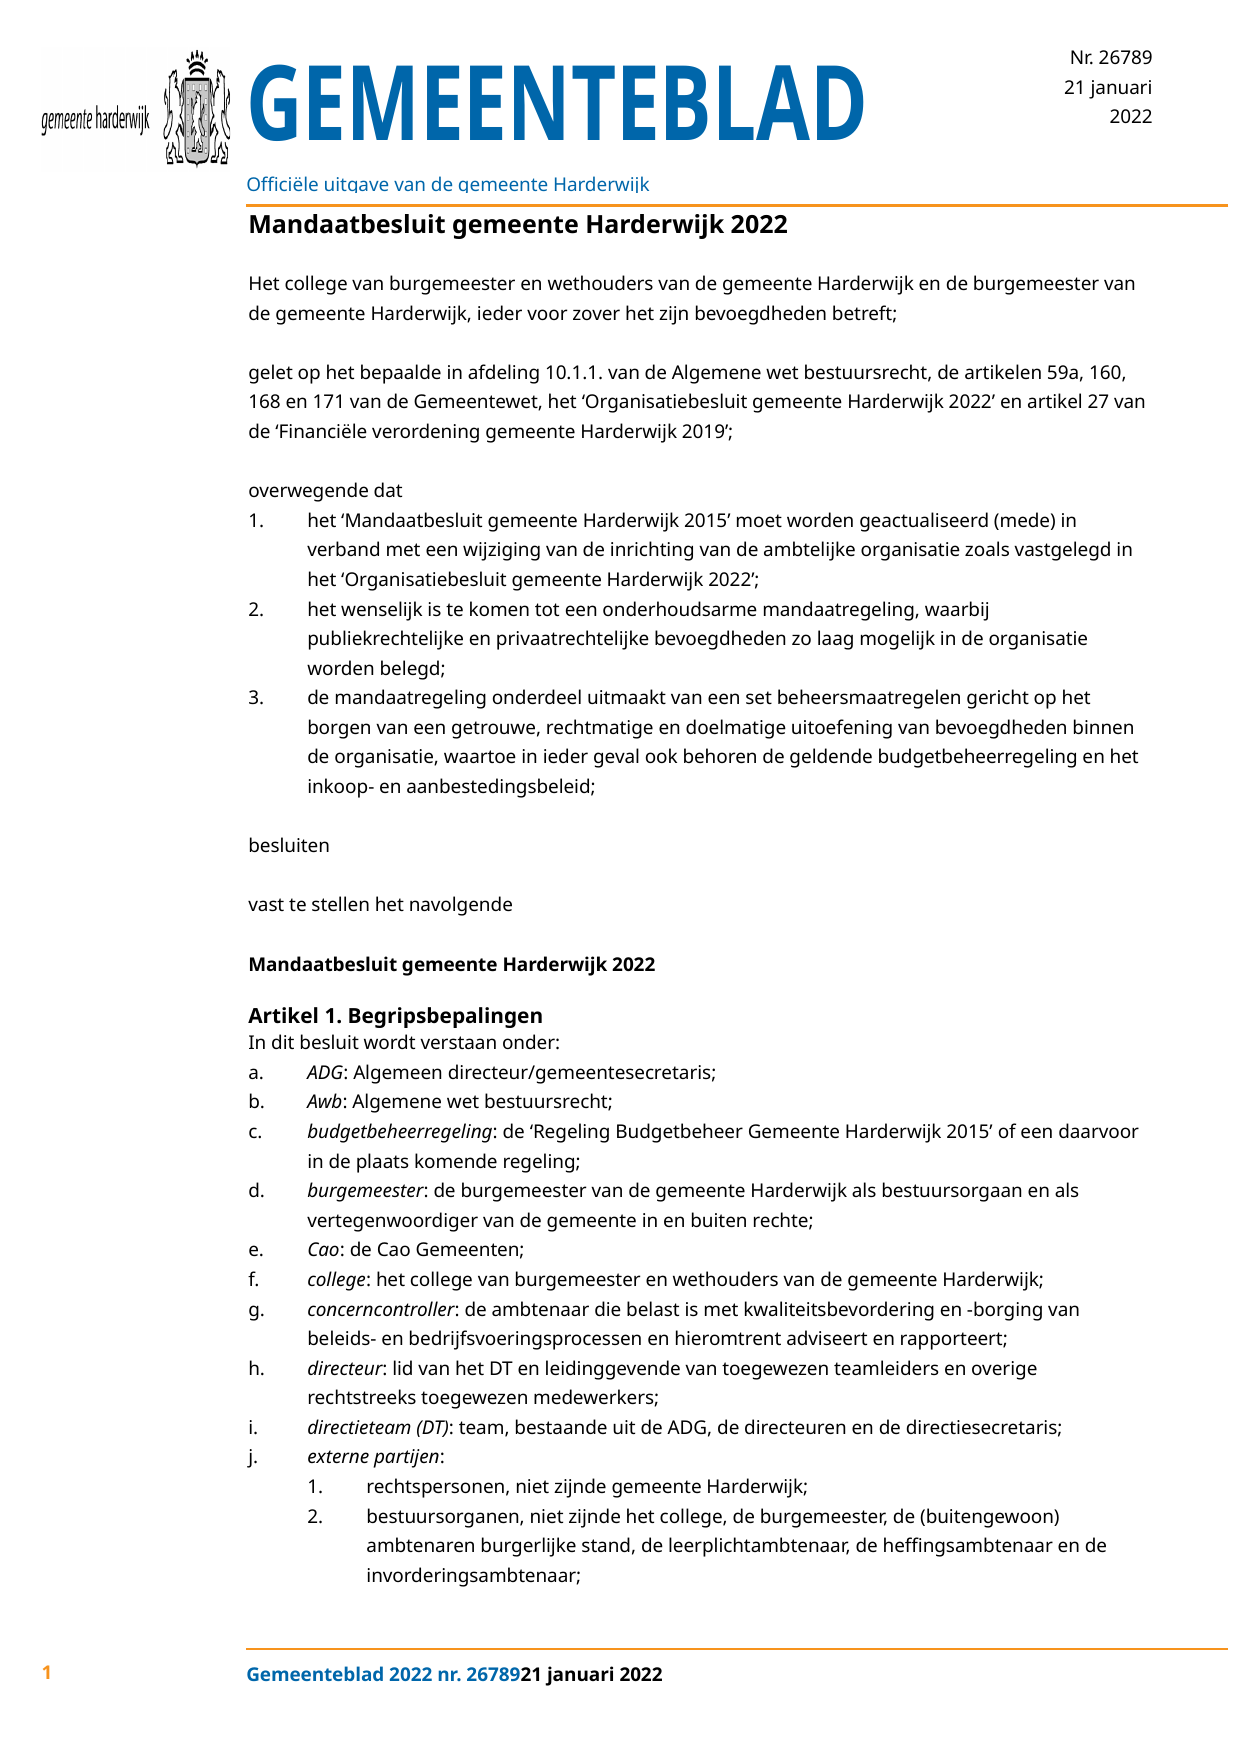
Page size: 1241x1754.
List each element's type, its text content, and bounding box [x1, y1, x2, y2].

text In dit besluit wordt verstaan onder: [248, 1029, 1152, 1055]
list het wenselijk is te komen tot een onderhoudsarme mandaatregeling, waarbij publiekrechtelijke en privaatrechtelijke bevoegdheden zo laag mogelijk in de organisatie worden belegd; [248, 596, 1152, 681]
list directeur: lid van het DT en leidinggevende van toegewezen teamleiders en overige rechtstreeks toegewezen medewerkers; [248, 1355, 1152, 1410]
list concerncontroller: de ambtenaar die belast is met kwaliteitsbevordering en -borging van beleids- en bedrijfsvoeringsprocessen en hieromtrent adviseert en rapporteert; [248, 1296, 1152, 1351]
text Het college van burgemeester en wethouders van de gemeente Harderwijk en de burgemeester van de gemeente Harderwijk, ieder voor zover het zijn bevoegdheden betreft; [248, 270, 1152, 326]
text Mandaatbesluit gemeente Harderwijk 2022 [248, 207, 1152, 241]
list bestuursorganen, niet zijnde het college, de burgemeester, de (buitengewoon) ambtenaren burgerlijke stand, de leerplichtambtenaar, de heffingsambtenaar en de invorderingsambtenaar; [307, 1503, 1152, 1588]
list directieteam (DT): team, bestaande uit de ADG, de directeuren en de directiesecretaris; [248, 1414, 1152, 1440]
list het ‘Mandaatbesluit gemeente Harderwijk 2015’ moet worden geactualiseerd (mede) in verband met een wijziging van de inrichting van de ambtelijke organisatie zoals vastgelegd in het ‘Organisatiebesluit gemeente Harderwijk 2022’; [248, 507, 1152, 592]
picture [41, 47, 231, 172]
list externe partijen: [248, 1444, 1152, 1469]
text Artikel 1. Begripsbepalingen [248, 1001, 1152, 1029]
list ADG: Algemeen directeur/gemeentesecretaris; [248, 1059, 1152, 1085]
list Cao: de Cao Gemeenten; [248, 1237, 1152, 1262]
text gelet op het bepaalde in afdeling 10.1.1. van de Algemene wet bestuursrecht, de artikelen 59a, 160, 168 en 171 van de Gemeentewet, het ‘Organisatiebesluit gemeente Harderwijk 2022’ en artikel 27 van de ‘Financiële verordening gemeente Harderwijk 2019’; [248, 359, 1152, 444]
list de mandaatregeling onderdeel uitmaakt van een set beheersmaatregelen gericht op het borgen van een getrouwe, rechtmatige en doelmatige uitoefening van bevoegdheden binnen de organisatie, waartoe in ieder geval ook behoren de geldende budgetbeheerregeling en het inkoop- en aanbestedingsbeleid; [248, 684, 1152, 799]
text vast te stellen het navolgende [248, 892, 1152, 917]
list Awb: Algemene wet bestuursrecht; [248, 1089, 1152, 1114]
list college: het college van burgemeester en wethouders van de gemeente Harderwijk; [248, 1266, 1152, 1292]
text besluiten [248, 832, 1152, 858]
list burgemeester: de burgemeester van de gemeente Harderwijk als bestuursorgaan en als vertegenwoordiger van de gemeente in en buiten rechte; [248, 1177, 1152, 1233]
list budgetbeheerregeling: de ‘Regeling Budgetbeheer Gemeente Harderwijk 2015’ of een daarvoor in de plaats komende regeling; [248, 1118, 1152, 1174]
text overwegende dat [248, 477, 1152, 503]
list rechtspersonen, niet zijnde gemeente Harderwijk; [307, 1473, 1152, 1499]
text Mandaatbesluit gemeente Harderwijk 2022 [248, 951, 1152, 976]
